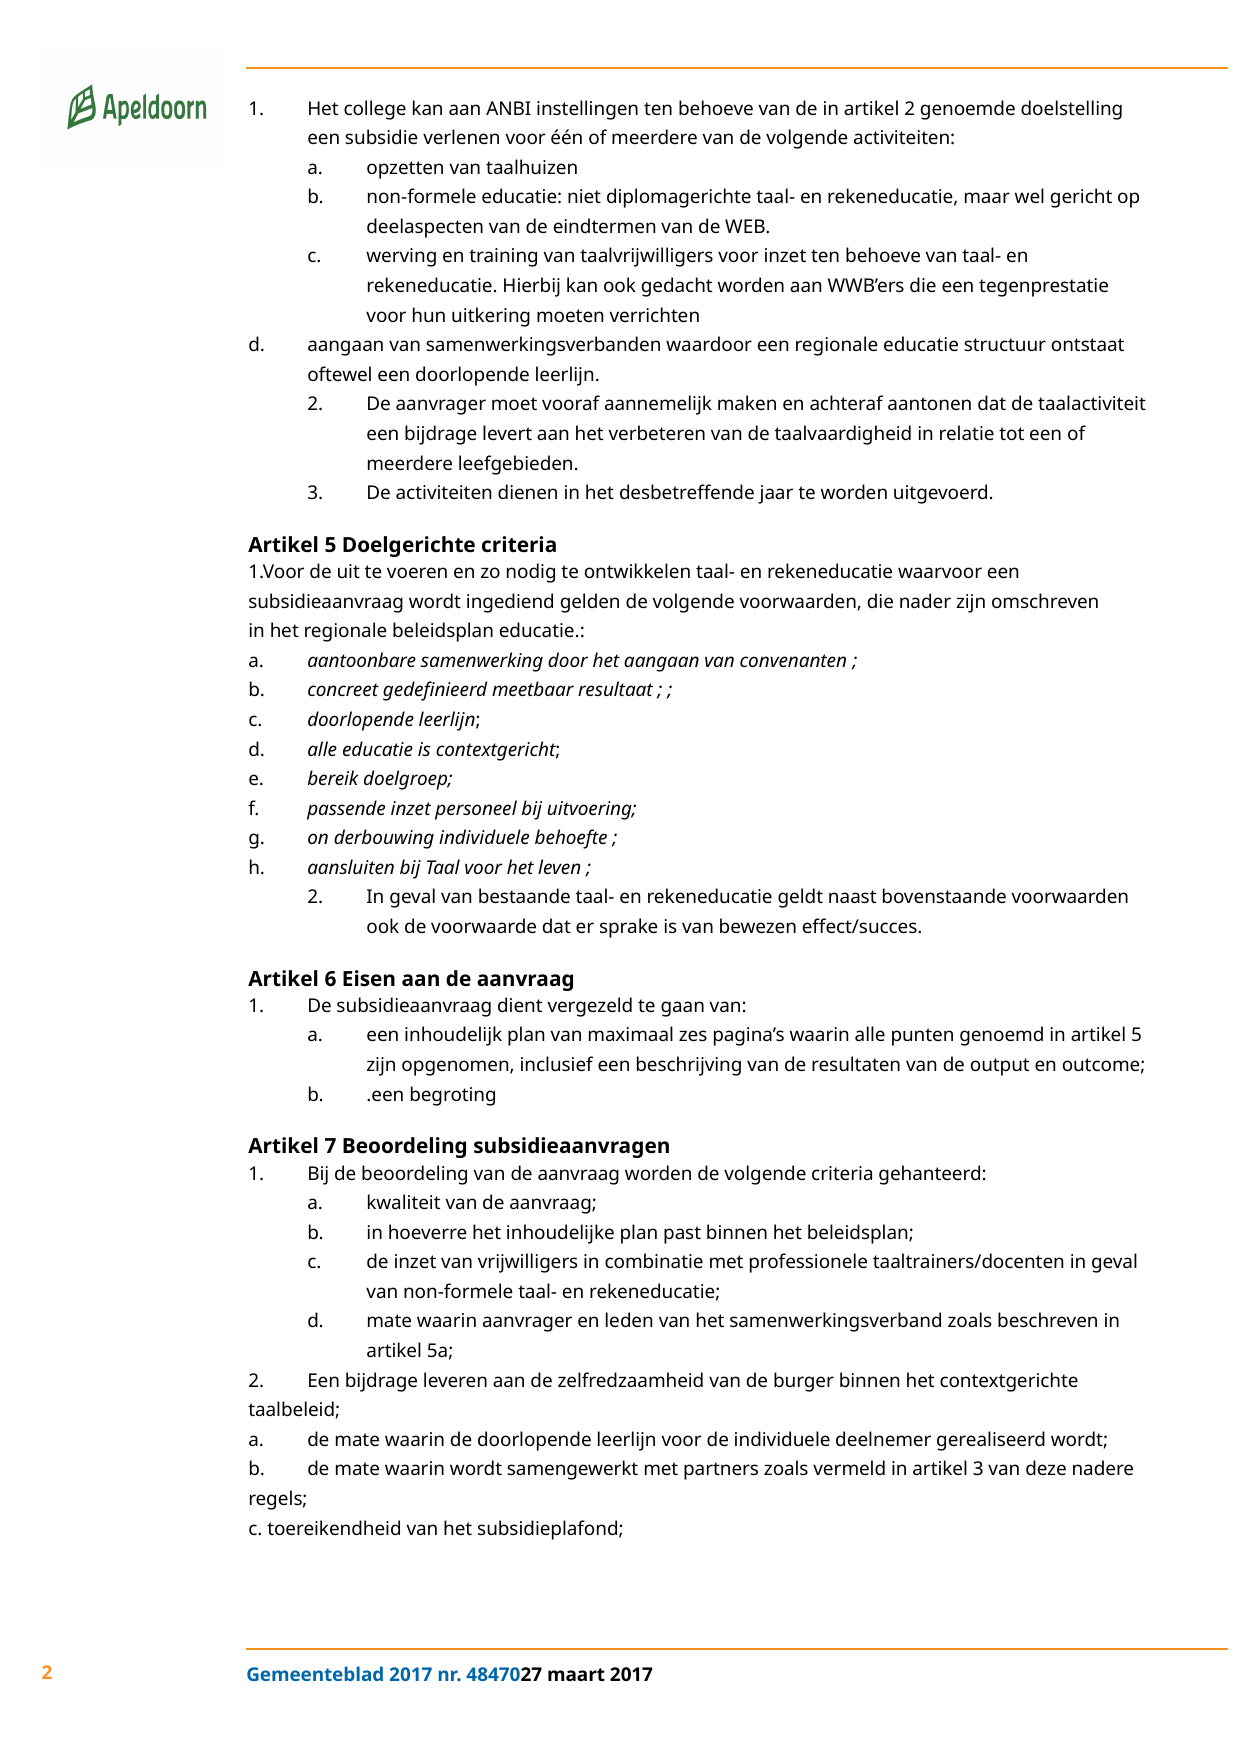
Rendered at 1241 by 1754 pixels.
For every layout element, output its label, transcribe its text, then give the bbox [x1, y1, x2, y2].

list kwaliteit van de aanvraag; [307, 1189, 1152, 1215]
text regels; [248, 1485, 1152, 1511]
list concreet gedefinieerd meetbaar resultaat ; ; [248, 677, 1152, 702]
list in hoeverre het inhoudelijke plan past binnen het beleidsplan; [307, 1219, 1152, 1244]
list Het college kan aan ANBI instellingen ten behoeve van de in artikel 2 genoemde doelstelling een subsidie verlenen voor één of meerdere van de volgende activiteiten: [248, 95, 1152, 150]
list bereik doelgroep; [248, 765, 1152, 791]
text taalbeleid; [248, 1396, 1152, 1422]
text Artikel 5 Doelgerichte criteria [248, 530, 1152, 558]
list non-formele educatie: niet diplomagerichte taal- en rekeneducatie, maar wel gericht op deelaspecten van de eindtermen van de WEB. [307, 183, 1152, 239]
list .een begroting [307, 1081, 1152, 1107]
list opzetten van taalhuizen [307, 154, 1152, 180]
text subsidieaanvraag wordt ingediend gelden de volgende voorwaarden, die nader zijn omschreven [248, 588, 1152, 613]
list passende inzet personeel bij uitvoering; [248, 795, 1152, 821]
text Artikel 6 Eisen aan de aanvraag [248, 964, 1152, 992]
list werving en training van taalvrijwilligers voor inzet ten behoeve van taal- en rekeneducatie. Hierbij kan ook gedacht worden aan WWB’ers die een tegenprestatie voor hun uitkering moeten verrichten [307, 243, 1152, 328]
list de inzet van vrijwilligers in combinatie met professionele taaltrainers/docenten in geval van non-formele taal- en rekeneducatie; [307, 1248, 1152, 1304]
list alle educatie is contextgericht; [248, 736, 1152, 761]
list In geval van bestaande taal- en rekeneducatie geldt naast bovenstaande voorwaarden ook de voorwaarde dat er sprake is van bewezen effect/succes. [307, 884, 1152, 939]
list aangaan van samenwerkingsverbanden waardoor een regionale educatie structuur ontstaat oftewel een doorlopende leerlijn. [248, 331, 1152, 387]
list De aanvrager moet vooraf aannemelijk maken en achteraf aantonen dat de taalactiviteit een bijdrage levert aan het verbeteren van de taalvaardigheid in relatie tot een of meerdere leefgebieden. [307, 391, 1152, 476]
list mate waarin aanvrager en leden van het samenwerkingsverband zoals beschreven in artikel 5a; [307, 1308, 1152, 1363]
list De subsidieaanvraag dient vergezeld te gaan van: [248, 992, 1152, 1018]
list doorlopende leerlijn; [248, 706, 1152, 732]
picture [41, 47, 231, 172]
text 1.Voor de uit te voeren en zo nodig te ontwikkelen taal- en rekeneducatie waarvoor een [248, 558, 1152, 584]
list een inhoudelijk plan van maximaal zes pagina’s waarin alle punten genoemd in artikel 5 zijn opgenomen, inclusief een beschrijving van de resultaten van de output en outcome; [307, 1022, 1152, 1077]
list aansluiten bij Taal voor het leven ; [248, 854, 1152, 880]
list Een bijdrage leveren aan de zelfredzaamheid van de burger binnen het contextgerichte [248, 1367, 1152, 1392]
list De activiteiten dienen in het desbetreffende jaar te worden uitgevoerd. [307, 479, 1152, 505]
list Bij de beoordeling van de aanvraag worden de volgende criteria gehanteerd: [248, 1160, 1152, 1185]
list de mate waarin de doorlopende leerlijn voor de individuele deelnemer gerealiseerd wordt; [248, 1426, 1152, 1452]
text in het regionale beleidsplan educatie.: [248, 617, 1152, 643]
text c. toereikendheid van het subsidieplafond; [248, 1515, 1152, 1540]
list aantoonbare samenwerking door het aangaan van convenanten ; [248, 647, 1152, 673]
text Artikel 7 Beoordeling subsidieaanvragen [248, 1131, 1152, 1160]
list on derbouwing individuele behoefte ; [248, 824, 1152, 850]
list de mate waarin wordt samengewerkt met partners zoals vermeld in artikel 3 van deze nadere [248, 1456, 1152, 1481]
